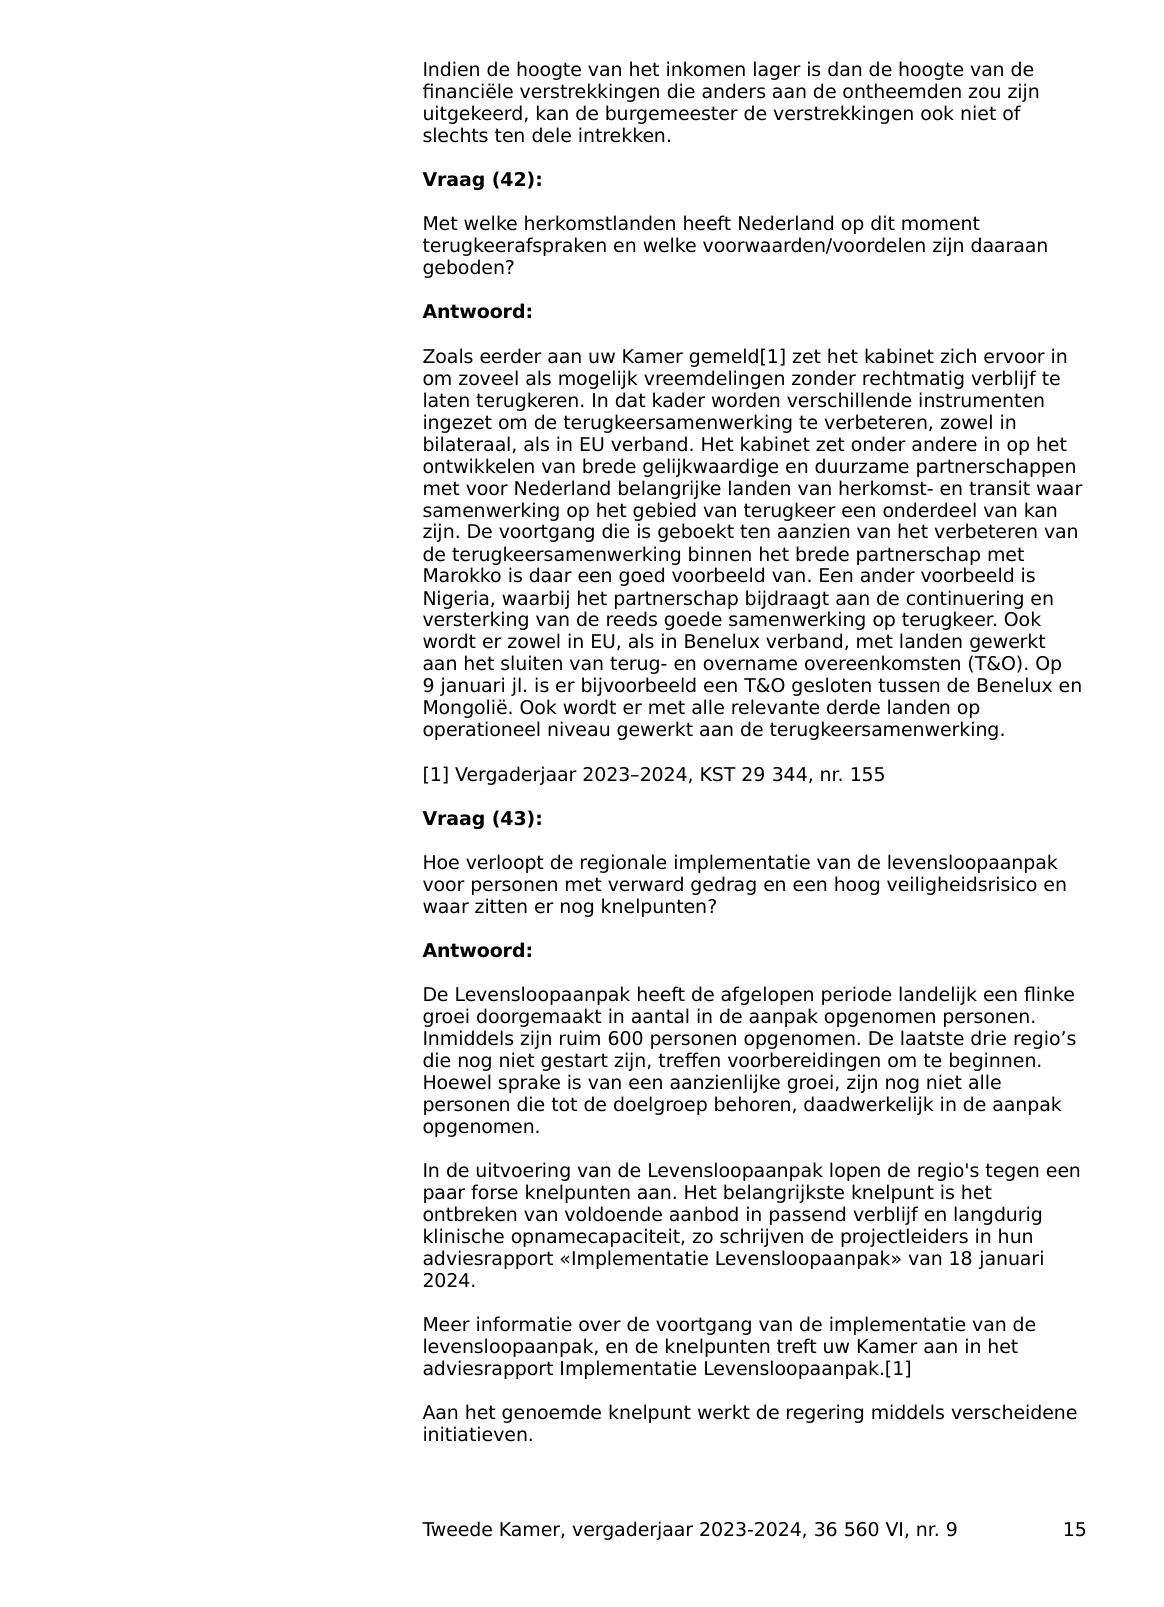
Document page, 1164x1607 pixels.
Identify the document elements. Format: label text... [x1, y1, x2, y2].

text [1] Vergaderjaar 2023–2024, KST 29 344, nr. 155 [422, 763, 1087, 785]
text Aan het genoemde knelpunt werkt de regering middels verscheidene initiatieven. [422, 1402, 1087, 1446]
subtitle Vraag (43): [422, 808, 1087, 829]
text Meer informatie over de voortgang van de implementatie van de levensloopaanpak, en de knelpunten treft uw Kamer aan in het adviesrapport Implementatie Levensloopaanpak.[1] [422, 1314, 1087, 1380]
text Met welke herkomstlanden heeft Nederland op dit moment terugkeerafspraken en welke voorwaarden/voordelen zijn daaraan geboden? [422, 213, 1087, 279]
text Zoals eerder aan uw Kamer gemeld[1] zet het kabinet zich ervoor in om zoveel als mogelijk vreemdelingen zonder rechtmatig verblijf te laten terugkeren. In dat kader worden verschillende instrumenten ingezet om de terugkeersamenwerking te verbeteren, zowel in bilateraal, als in EU verband. Het kabinet zet onder andere in op het ontwikkelen van brede gelijkwaardige en duurzame partnerschappen met voor Nederland belangrijke landen van herkomst- en transit waar samenwerking op het gebied van terugkeer een onderdeel van kan zijn. De voortgang die is geboekt ten aanzien van het verbeteren van de terugkeersamenwerking binnen het brede partnerschap met Marokko is daar een goed voorbeeld van. Een ander voorbeeld is Nigeria, waarbij het partnerschap bijdraagt aan de continuering en versterking van de reeds goede samenwerking op terugkeer. Ook wordt er zowel in EU, als in Benelux verband, met landen gewerkt aan het sluiten van terug- en overname overeenkomsten (T&O). Op 9 januari jl. is er bijvoorbeeld een T&O gesloten tussen de Benelux en Mongolië. Ook wordt er met alle relevante derde landen op operationeel niveau gewerkt aan de terugkeersamenwerking. [422, 346, 1087, 741]
text In de uitvoering van de Levensloopaanpak lopen de regio's tegen een paar forse knelpunten aan. Het belangrijkste knelpunt is het ontbreken van voldoende aanbod in passend verblijf en langdurig klinische opnamecapaciteit, zo schrijven de projectleiders in hun adviesrapport «Implementatie Levensloopaanpak» van 18 januari 2024. [422, 1160, 1087, 1292]
subtitle Vraag (42): [422, 169, 1087, 191]
text Hoe verloopt de regionale implementatie van de levensloopaanpak voor personen met verward gedrag en een hoog veiligheidsrisico en waar zitten er nog knelpunten? [422, 852, 1087, 918]
subtitle Antwoord: [422, 301, 1087, 323]
text De Levensloopaanpak heeft de afgelopen periode landelijk een flinke groei doorgemaakt in aantal in de aanpak opgenomen personen. Inmiddels zijn ruim 600 personen opgenomen. De laatste drie regio’s die nog niet gestart zijn, treffen voorbereidingen om te beginnen. Hoewel sprake is van een aanzienlijke groei, zijn nog niet alle personen die tot de doelgroep behoren, daadwerkelijk in de aanpak opgenomen. [422, 984, 1087, 1138]
text Indien de hoogte van het inkomen lager is dan de hoogte van de financiële verstrekkingen die anders aan de ontheemden zou zijn uitgekeerd, kan de burgemeester de verstrekkingen ook niet of slechts ten dele intrekken. [422, 59, 1087, 147]
subtitle Antwoord: [422, 940, 1087, 962]
